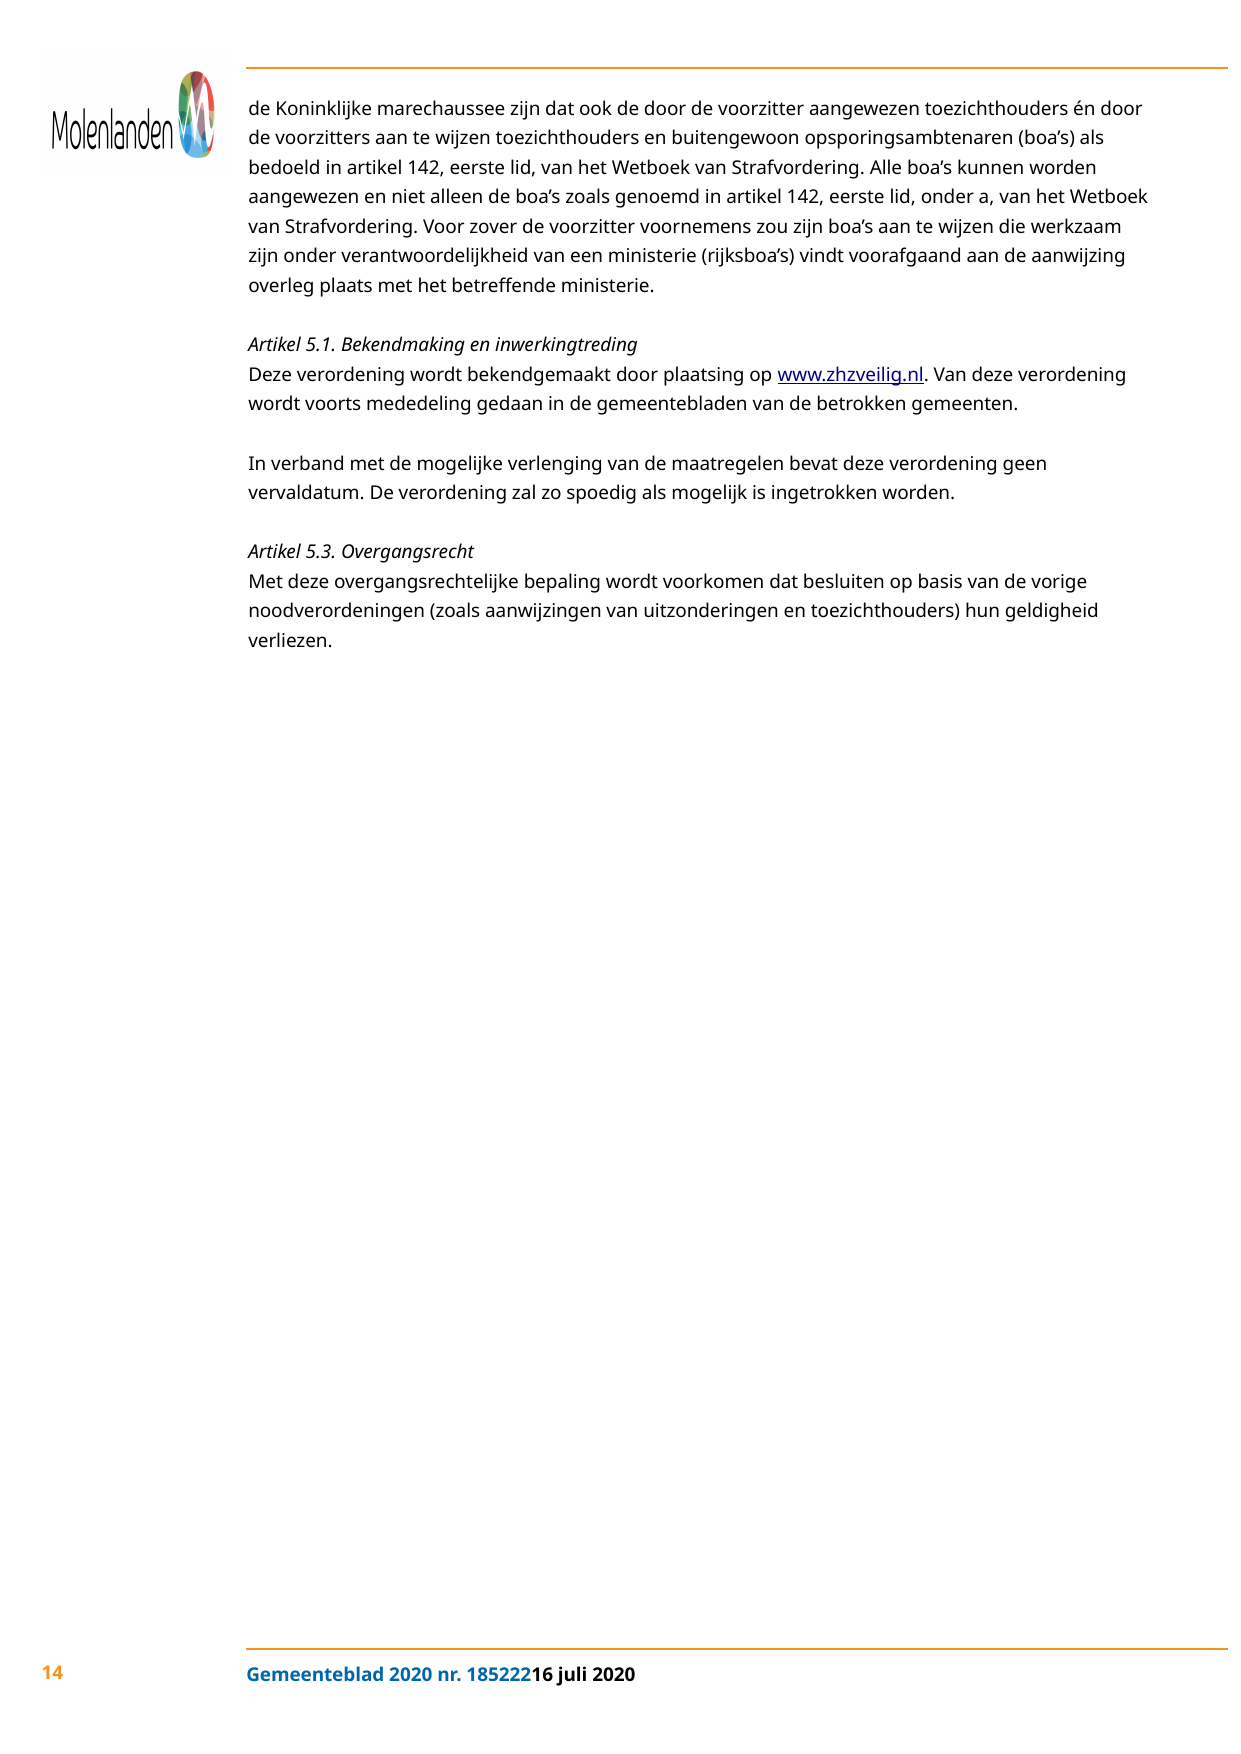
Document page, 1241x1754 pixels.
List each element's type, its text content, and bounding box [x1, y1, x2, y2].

picture [41, 47, 231, 172]
text In verband met de mogelijke verlenging van de maatregelen bevat deze verordening geen vervaldatum. De verordening zal zo spoedig als mogelijk is ingetrokken worden. [248, 450, 1152, 505]
text de Koninklijke marechaussee zijn dat ook de door de voorzitter aangewezen toezichthouders én door de voorzitters aan te wijzen toezichthouders en buitengewoon opsporingsambtenaren (boa’s) als bedoeld in artikel 142, eerste lid, van het Wetboek van Strafvordering. Alle boa’s kunnen worden aangewezen en niet alleen de boa’s zoals genoemd in artikel 142, eerste lid, onder a, van het Wetboek van Strafvordering. Voor zover de voorzitter voornemens zou zijn boa’s aan te wijzen die werkzaam zijn onder verantwoordelijkheid van een ministerie (rijksboa’s) vindt voorafgaand aan de aanwijzing overleg plaats met het betreffende ministerie. [248, 95, 1152, 298]
text Deze verordening wordt bekendgemaakt door plaatsing op www.zhzveilig.nl. Van deze verordening wordt voorts mededeling gedaan in de gemeentebladen van de betrokken gemeenten. [248, 361, 1152, 416]
text Met deze overgangsrechtelijke bepaling wordt voorkomen dat besluiten op basis van de vorige noodverordeningen (zoals aanwijzingen van uitzonderingen en toezichthouders) hun geldigheid verliezen. [248, 568, 1152, 653]
text Artikel 5.3. Overgangsrecht [248, 538, 1152, 564]
text Artikel 5.1. Bekendmaking en inwerkingtreding [248, 331, 1152, 357]
